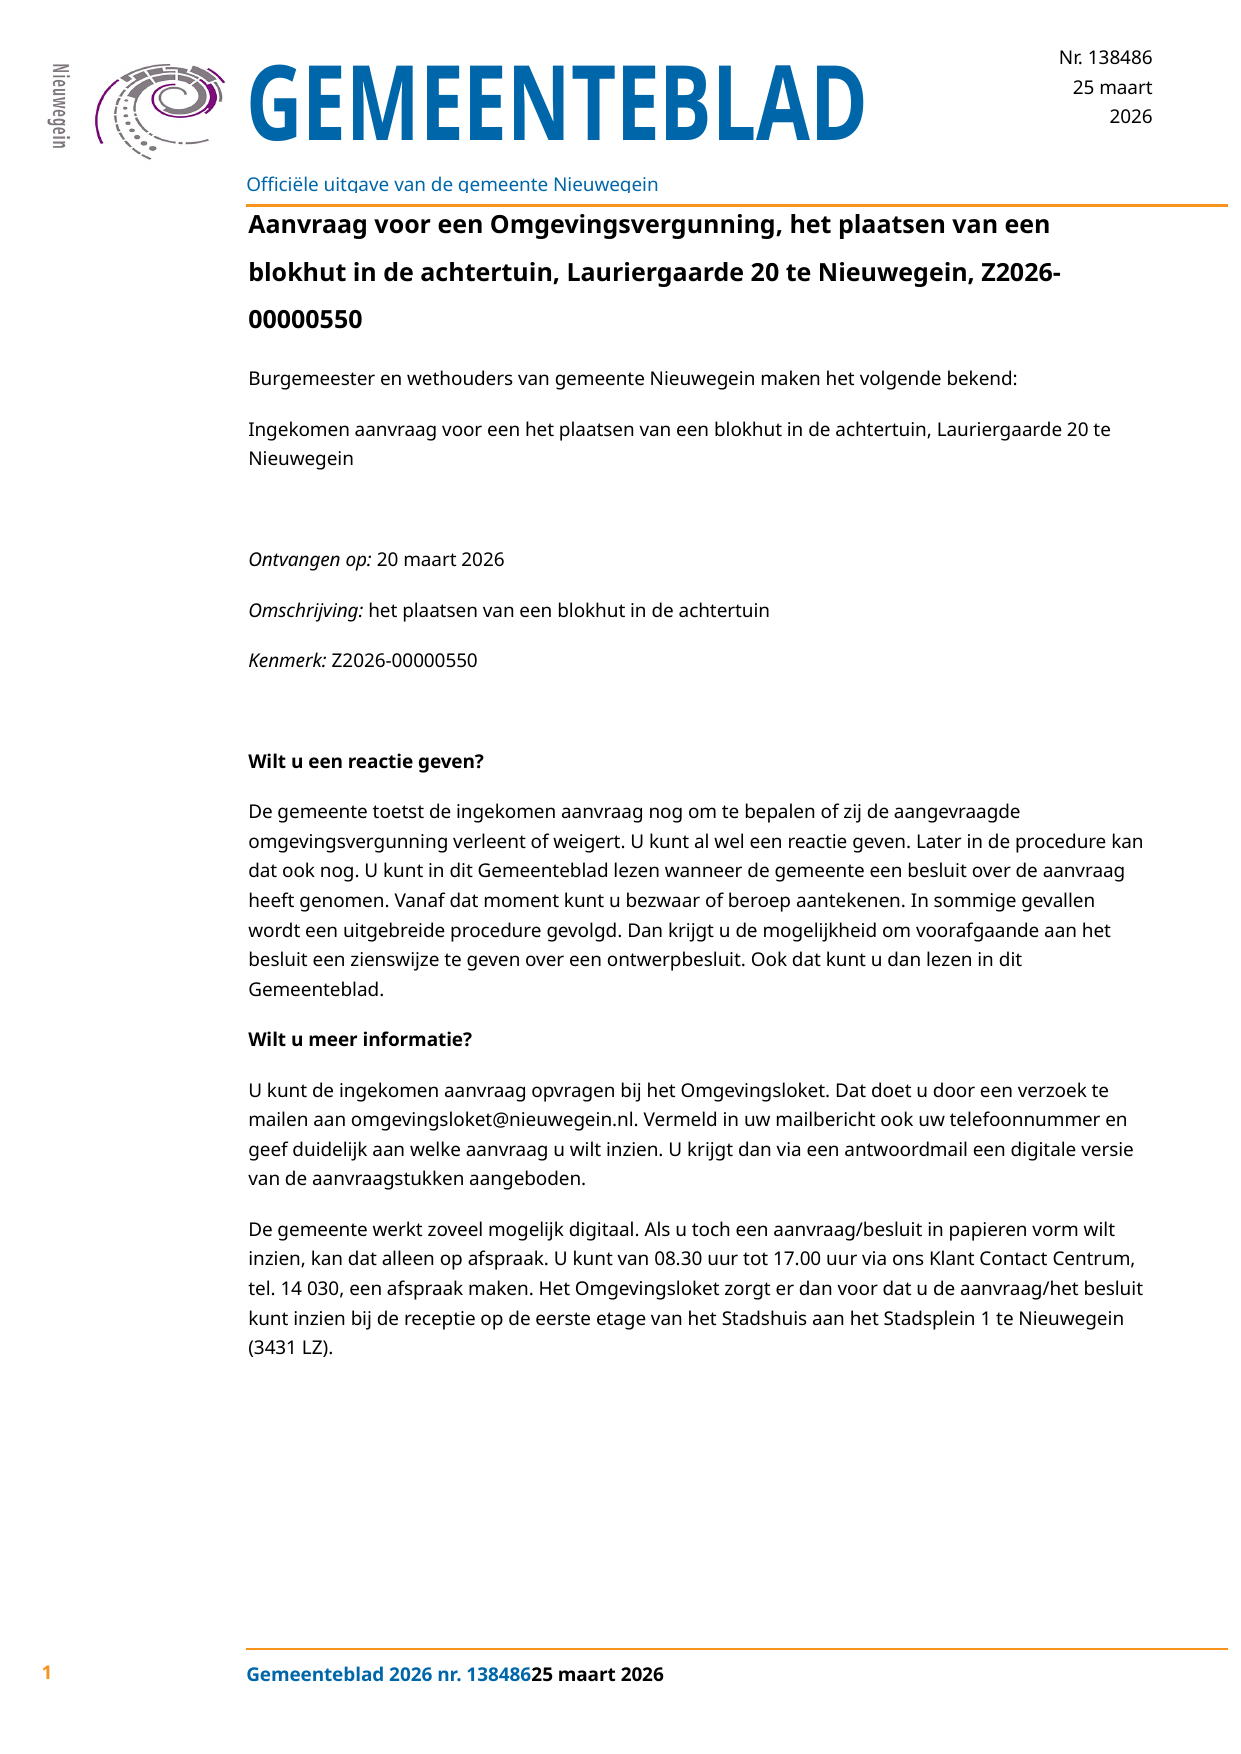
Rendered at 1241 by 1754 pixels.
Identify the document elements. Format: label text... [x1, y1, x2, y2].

text Burgemeester en wethouders van gemeente Nieuwegein maken het volgende bekend: [248, 366, 1152, 391]
text De gemeente werkt zoveel mogelijk digitaal. Als u toch een aanvraag/besluit in papieren vorm wilt inzien, kan dat alleen op afspraak. U kunt van 08.30 uur tot 17.00 uur via ons Klant Contact Centrum, tel. 14 030, een afspraak maken. Het Omgevingsloket zorgt er dan voor dat u de aanvraag/het besluit kunt inzien bij de receptie op de eerste etage van het Stadshuis aan het Stadsplein 1 te Nieuwegein (3431 LZ). [248, 1216, 1152, 1360]
text Kenmerk: Z2026-00000550 [248, 647, 1152, 673]
text Aanvraag voor een Omgevingsvergunning, het plaatsen van een blokhut in de achtertuin, Lauriergaarde 20 te Nieuwegein, Z2026-00000550 [248, 207, 1152, 336]
text Wilt u meer informatie? [248, 1026, 1152, 1052]
text De gemeente toetst de ingekomen aanvraag nog om te bepalen of zij de aangevraagde omgevingsvergunning verleent of weigert. U kunt al wel een reactie geven. Later in de procedure kan dat ook nog. U kunt in dit Gemeenteblad lezen wanneer de gemeente een besluit over de aanvraag heeft genomen. Vanaf dat moment kunt u bezwaar of beroep aantekenen. In sommige gevallen wordt een uitgebreide procedure gevolgd. Dan krijgt u de mogelijkheid om voorafgaande aan het besluit een zienswijze te geven over een ontwerpbesluit. Ook dat kunt u dan lezen in dit Gemeenteblad. [248, 798, 1152, 1002]
text U kunt de ingekomen aanvraag opvragen bij het Omgevingsloket. Dat doet u door een verzoek te mailen aan omgevingsloket@nieuwegein.nl. Vermeld in uw mailbericht ook uw telefoonnummer en geef duidelijk aan welke aanvraag u wilt inzien. U krijgt dan via een antwoordmail een digitale versie van de aanvraagstukken aangeboden. [248, 1077, 1152, 1191]
text Wilt u een reactie geven? [248, 748, 1152, 774]
text Ingekomen aanvraag voor een het plaatsen van een blokhut in de achtertuin, Lauriergaarde 20 te Nieuwegein [248, 416, 1152, 471]
text Ontvangen op: 20 maart 2026 [248, 546, 1152, 572]
picture [41, 47, 231, 172]
text Omschrijving: het plaatsen van een blokhut in de achtertuin [248, 597, 1152, 622]
